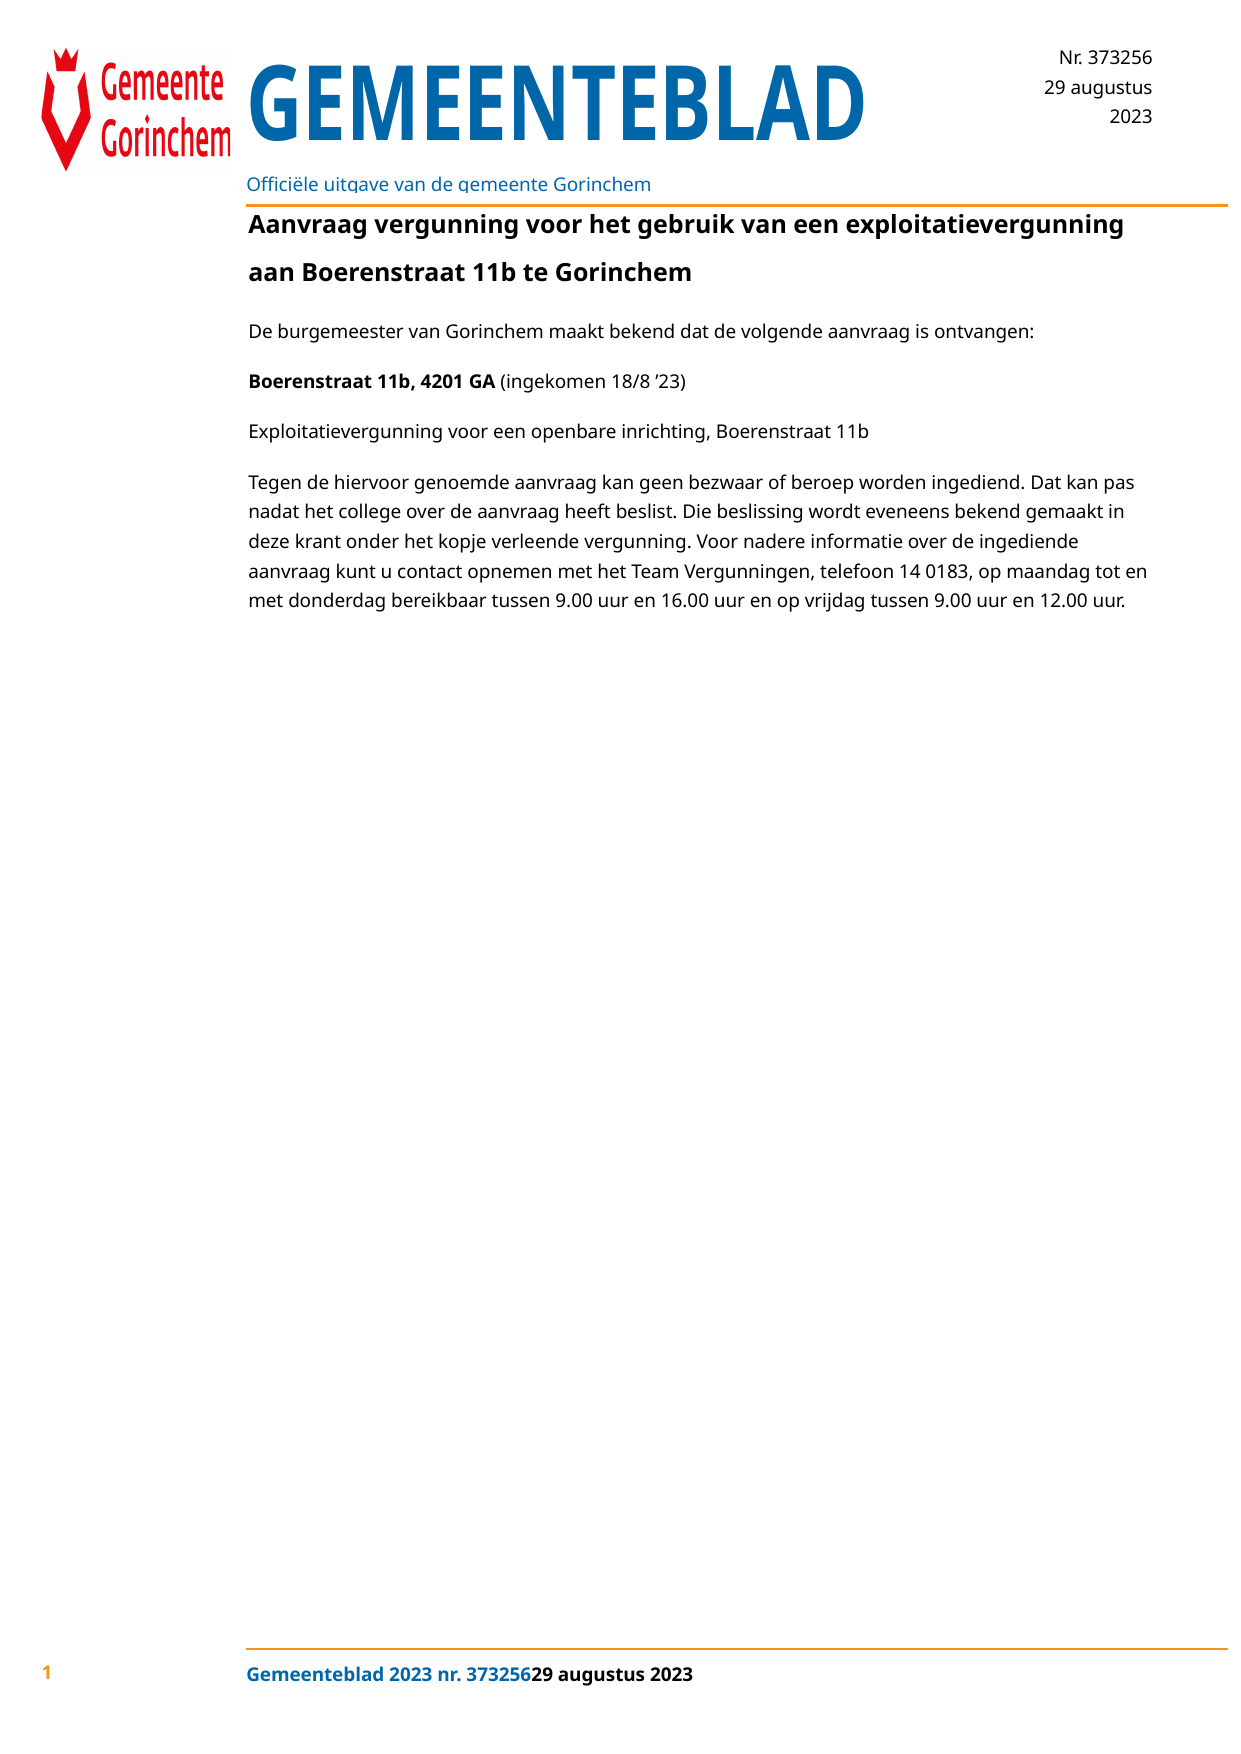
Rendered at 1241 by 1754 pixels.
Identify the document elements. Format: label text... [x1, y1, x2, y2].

text Boerenstraat 11b, 4201 GA (ingekomen 18/8 ’23) [248, 368, 1152, 394]
picture [41, 47, 231, 172]
text Tegen de hiervoor genoemde aanvraag kan geen bezwaar of beroep worden ingediend. Dat kan pas nadat het college over de aanvraag heeft beslist. Die beslissing wordt eveneens bekend gemaakt in deze krant onder het kopje verleende vergunning. Voor nadere informatie over de ingediende aanvraag kunt u contact opnemen met het Team Vergunningen, telefoon 14 0183, op maandag tot en met donderdag bereikbaar tussen 9.00 uur en 16.00 uur en op vrijdag tussen 9.00 uur en 12.00 uur. [248, 469, 1152, 613]
text Aanvraag vergunning voor het gebruik van een exploitatievergunning aan Boerenstraat 11b te Gorinchem [248, 207, 1152, 288]
text De burgemeester van Gorinchem maakt bekend dat de volgende aanvraag is ontvangen: [248, 318, 1152, 344]
text Exploitatievergunning voor een openbare inrichting, Boerenstraat 11b [248, 419, 1152, 444]
